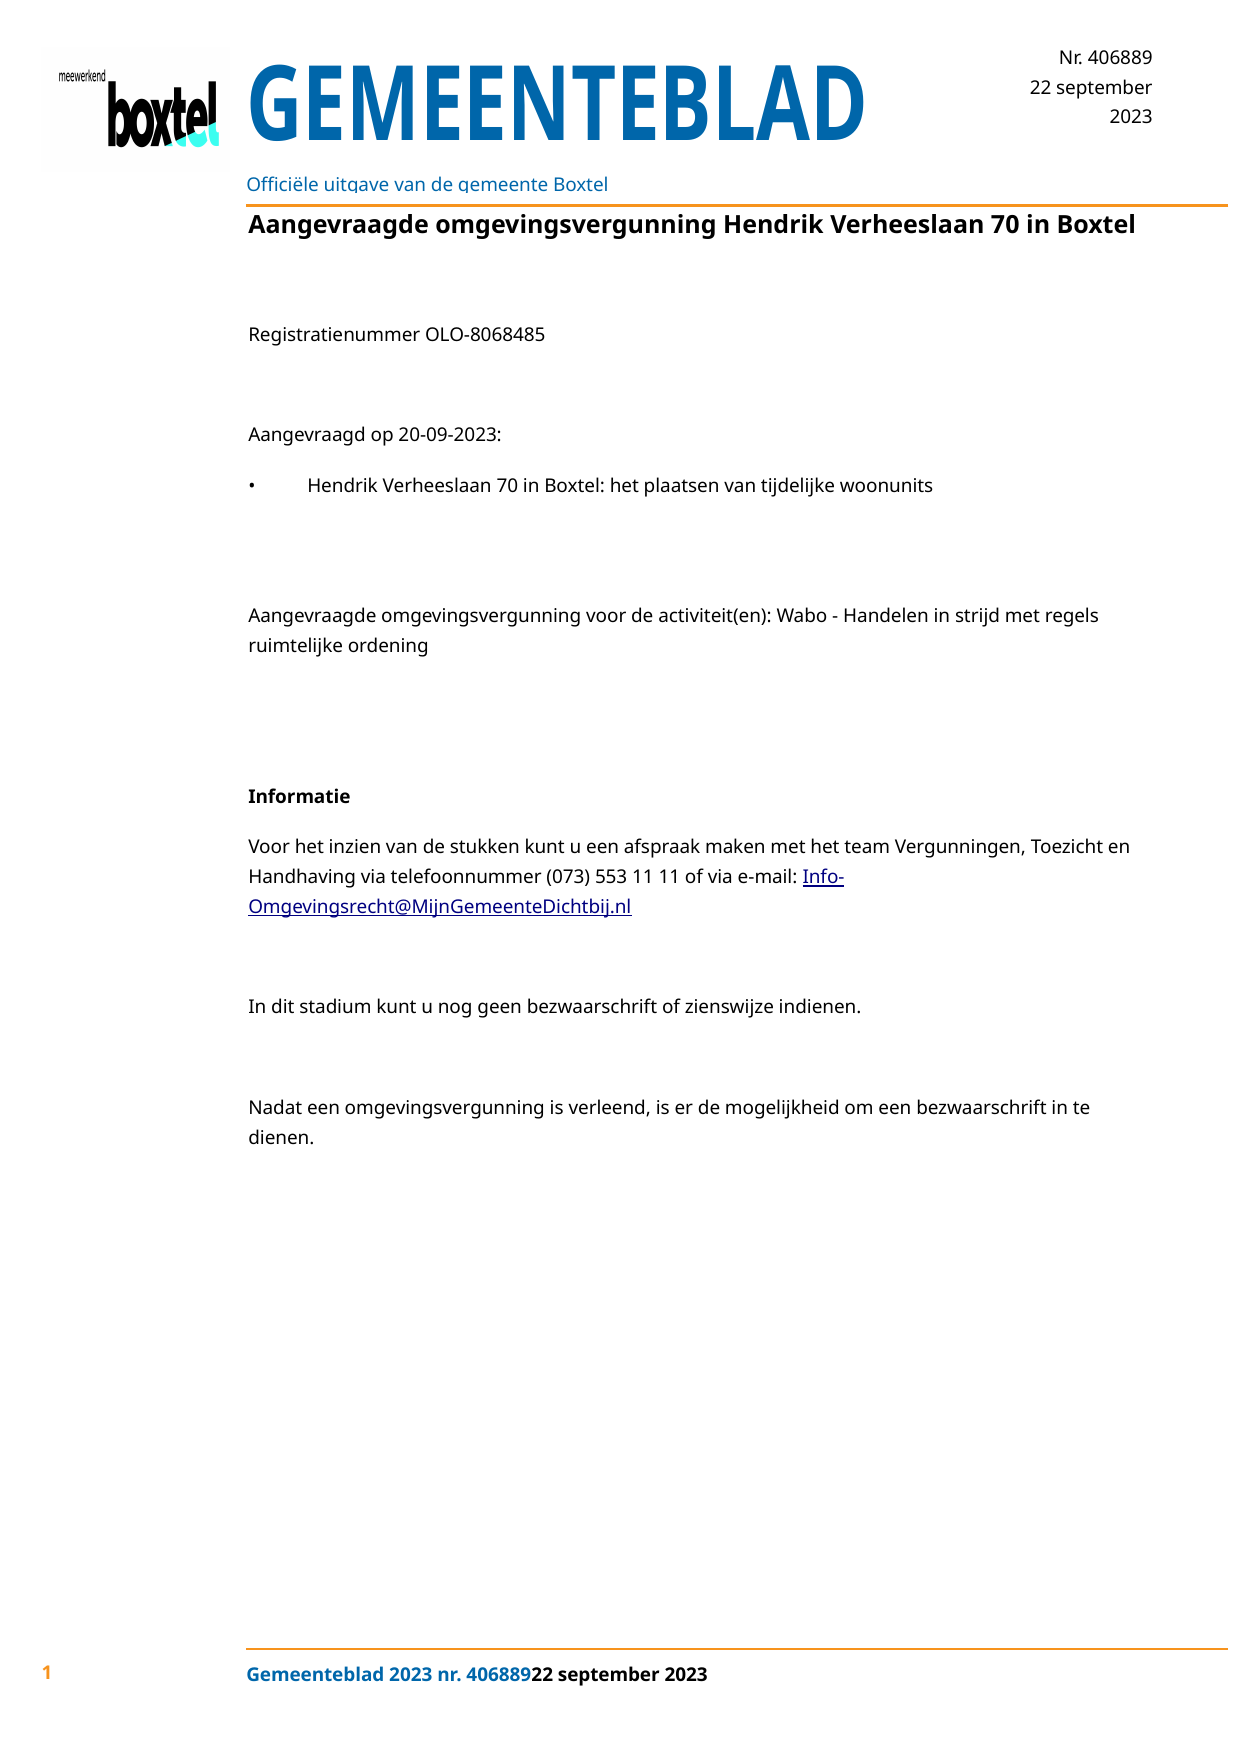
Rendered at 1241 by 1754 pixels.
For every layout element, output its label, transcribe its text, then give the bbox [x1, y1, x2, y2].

text Aangevraagd op 20-09-2023: [248, 422, 1152, 447]
picture [41, 47, 231, 172]
text Aangevraagde omgevingsvergunning voor de activiteit(en): Wabo - Handelen in strijd met regels ruimtelijke ordening [248, 602, 1152, 658]
text Registratienummer OLO-8068485 [248, 321, 1152, 346]
text Informatie [248, 783, 1152, 809]
list Hendrik Verheeslaan 70 in Boxtel: het plaatsen van tijdelijke woonunits [248, 472, 1152, 498]
text Voor het inzien van de stukken kunt u een afspraak maken met het team Vergunningen, Toezicht en Handhaving via telefoonnummer (073) 553 11 11 of via e-mail: Info-Omgevingsrecht@MijnGemeenteDichtbij.nl [248, 834, 1152, 918]
text Aangevraagde omgevingsvergunning Hendrik Verheeslaan 70 in Boxtel [248, 207, 1152, 241]
text Nadat een omgevingsvergunning is verleend, is er de mogelijkheid om een bezwaarschrift in te dienen. [248, 1094, 1152, 1150]
text In dit stadium kunt u nog geen bezwaarschrift of zienswijze indienen. [248, 994, 1152, 1019]
